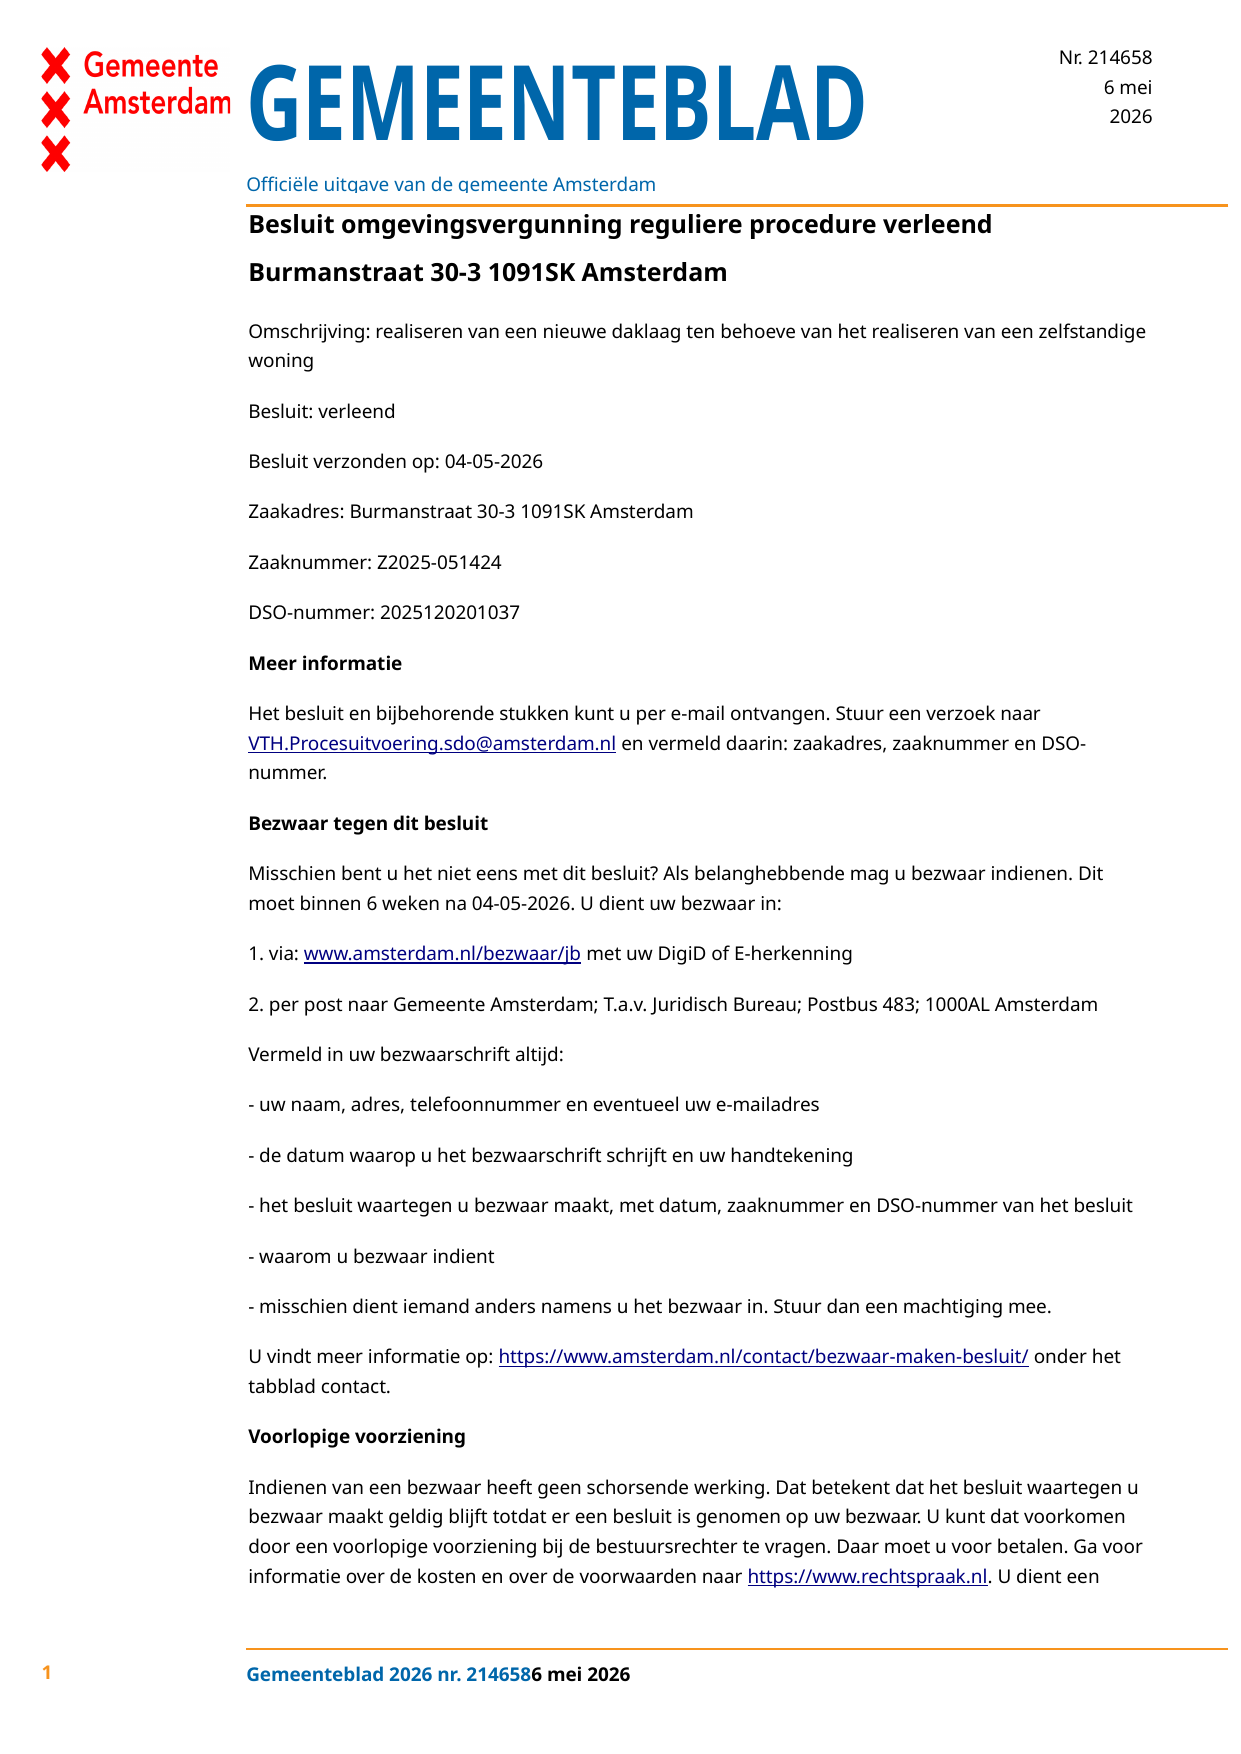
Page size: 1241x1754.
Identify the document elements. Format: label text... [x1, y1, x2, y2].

text Het besluit en bijbehorende stukken kunt u per e-mail ontvangen. Stuur een verzoek naar VTH.Procesuitvoering.sdo@amsterdam.nl en vermeld daarin: zaakadres, zaaknummer en DSO-nummer. [248, 700, 1152, 785]
text U vindt meer informatie op: https://www.amsterdam.nl/contact/bezwaar-maken-besluit/ onder het tabblad contact. [248, 1344, 1152, 1399]
text Meer informatie [248, 650, 1152, 676]
text Besluit: verleend [248, 398, 1152, 424]
text Vermeld in uw bezwaarschrift altijd: [248, 1041, 1152, 1067]
picture [41, 47, 231, 172]
text Zaaknummer: Z2025-051424 [248, 549, 1152, 575]
text - uw naam, adres, telefoonnummer en eventueel uw e-mailadres [248, 1092, 1152, 1117]
text Voorlopige voorziening [248, 1424, 1152, 1449]
text Misschien bent u het niet eens met dit besluit? Als belanghebbende mag u bezwaar indienen. Dit moet binnen 6 weken na 04-05-2026. U dient uw bezwaar in: [248, 860, 1152, 916]
text - misschien dient iemand anders namens u het bezwaar in. Stuur dan een machtiging mee. [248, 1293, 1152, 1319]
text - de datum waarop u het bezwaarschrift schrijft en uw handtekening [248, 1142, 1152, 1168]
text 1. via: www.amsterdam.nl/bezwaar/jb met uw DigiD of E-herkenning [248, 940, 1152, 966]
text - het besluit waartegen u bezwaar maakt, met datum, zaaknummer en DSO-nummer van het besluit [248, 1192, 1152, 1218]
text - waarom u bezwaar indient [248, 1243, 1152, 1269]
text Omschrijving: realiseren van een nieuwe daklaag ten behoeve van het realiseren van een zelfstandige woning [248, 318, 1152, 373]
text Besluit verzonden op: 04-05-2026 [248, 448, 1152, 474]
text DSO-nummer: 2025120201037 [248, 599, 1152, 625]
text Zaakadres: Burmanstraat 30-3 1091SK Amsterdam [248, 499, 1152, 524]
text Besluit omgevingsvergunning reguliere procedure verleend Burmanstraat 30-3 1091SK Amsterdam [248, 207, 1152, 288]
text 2. per post naar Gemeente Amsterdam; T.a.v. Juridisch Bureau; Postbus 483; 1000AL Amsterdam [248, 991, 1152, 1017]
text Indienen van een bezwaar heeft geen schorsende werking. Dat betekent dat het besluit waartegen u bezwaar maakt geldig blijft totdat er een besluit is genomen op uw bezwaar. U kunt dat voorkomen door een voorlopige voorziening bij de bestuursrechter te vragen. Daar moet u voor betalen. Ga voor informatie over de kosten en over de voorwaarden naar https://www.rechtspraak.nl. U dient een [248, 1474, 1152, 1589]
text Bezwaar tegen dit besluit [248, 810, 1152, 836]
